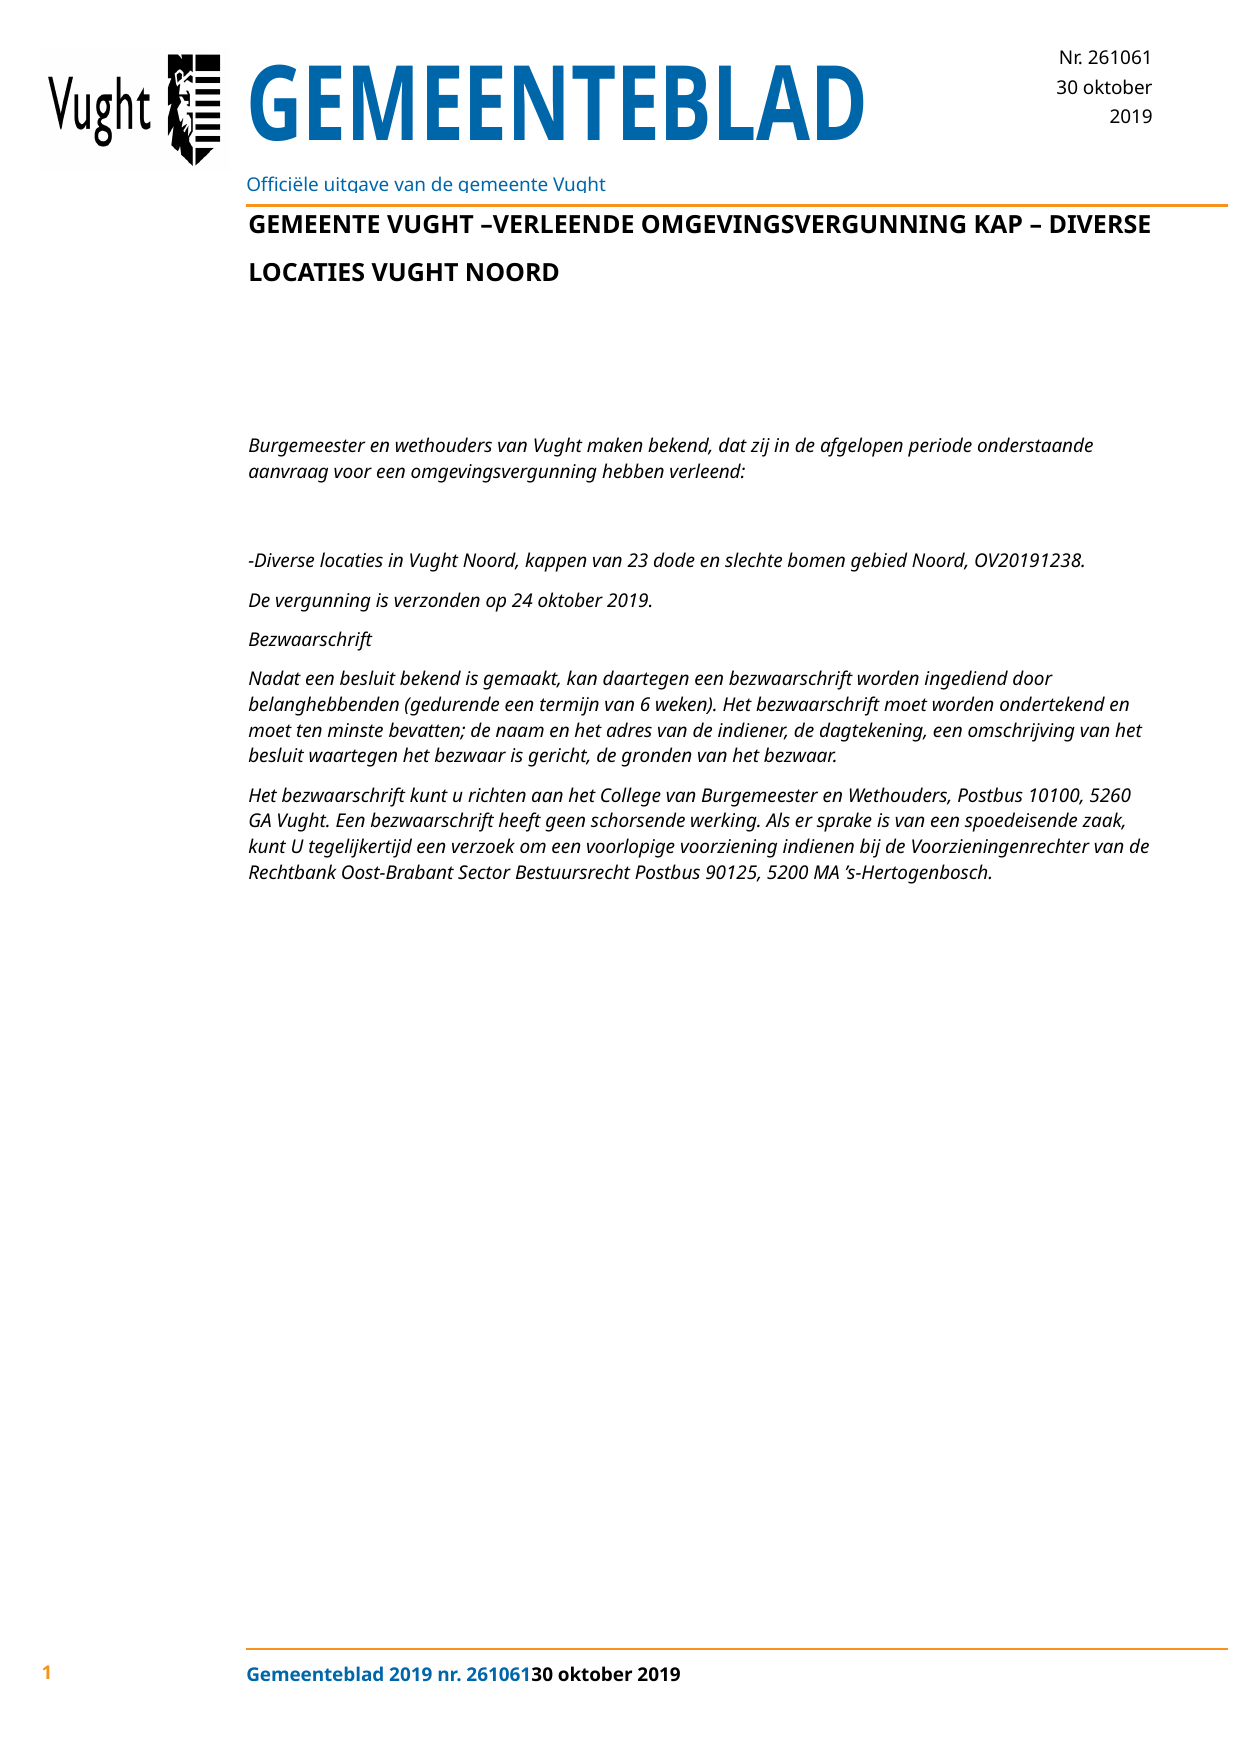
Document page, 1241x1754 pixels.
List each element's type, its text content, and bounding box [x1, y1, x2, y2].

text Bezwaarschrift [248, 626, 1152, 652]
text Het bezwaarschrift kunt u richten aan het College van Burgemeester en Wethouders, Postbus 10100, 5260 GA Vught. Een bezwaarschrift heeft geen schorsende werking. Als er sprake is van een spoedeisende zaak, kunt U tegelijkertijd een verzoek om een voorlopige voorziening indienen bij de Voorzieningenrechter van de Rechtbank Oost-Brabant Sector Bestuursrecht Postbus 90125, 5200 MA ’s-Hertogenbosch. [248, 782, 1152, 885]
text GEMEENTE VUGHT –VERLEENDE OMGEVINGSVERGUNNING KAP – DIVERSE LOCATIES VUGHT NOORD [248, 207, 1152, 288]
text Nadat een besluit bekend is gemaakt, kan daartegen een bezwaarschrift worden ingediend door belanghebbenden (gedurende een termijn van 6 weken). Het bezwaarschrift moet worden ondertekend en moet ten minste bevatten; de naam en het adres van de indiener, de dagtekening, een omschrijving van het besluit waartegen het bezwaar is gericht, de gronden van het bezwaar. [248, 666, 1152, 768]
text Burgemeester en wethouders van Vught maken bekend, dat zij in de afgelopen periode onderstaande aanvraag voor een omgevingsvergunning hebben verleend: [248, 432, 1152, 484]
text -Diverse locaties in Vught Noord, kappen van 23 dode en slechte bomen gebied Noord, OV20191238. [248, 548, 1152, 573]
text De vergunning is verzonden op 24 oktober 2019. [248, 587, 1152, 613]
picture [41, 47, 231, 172]
